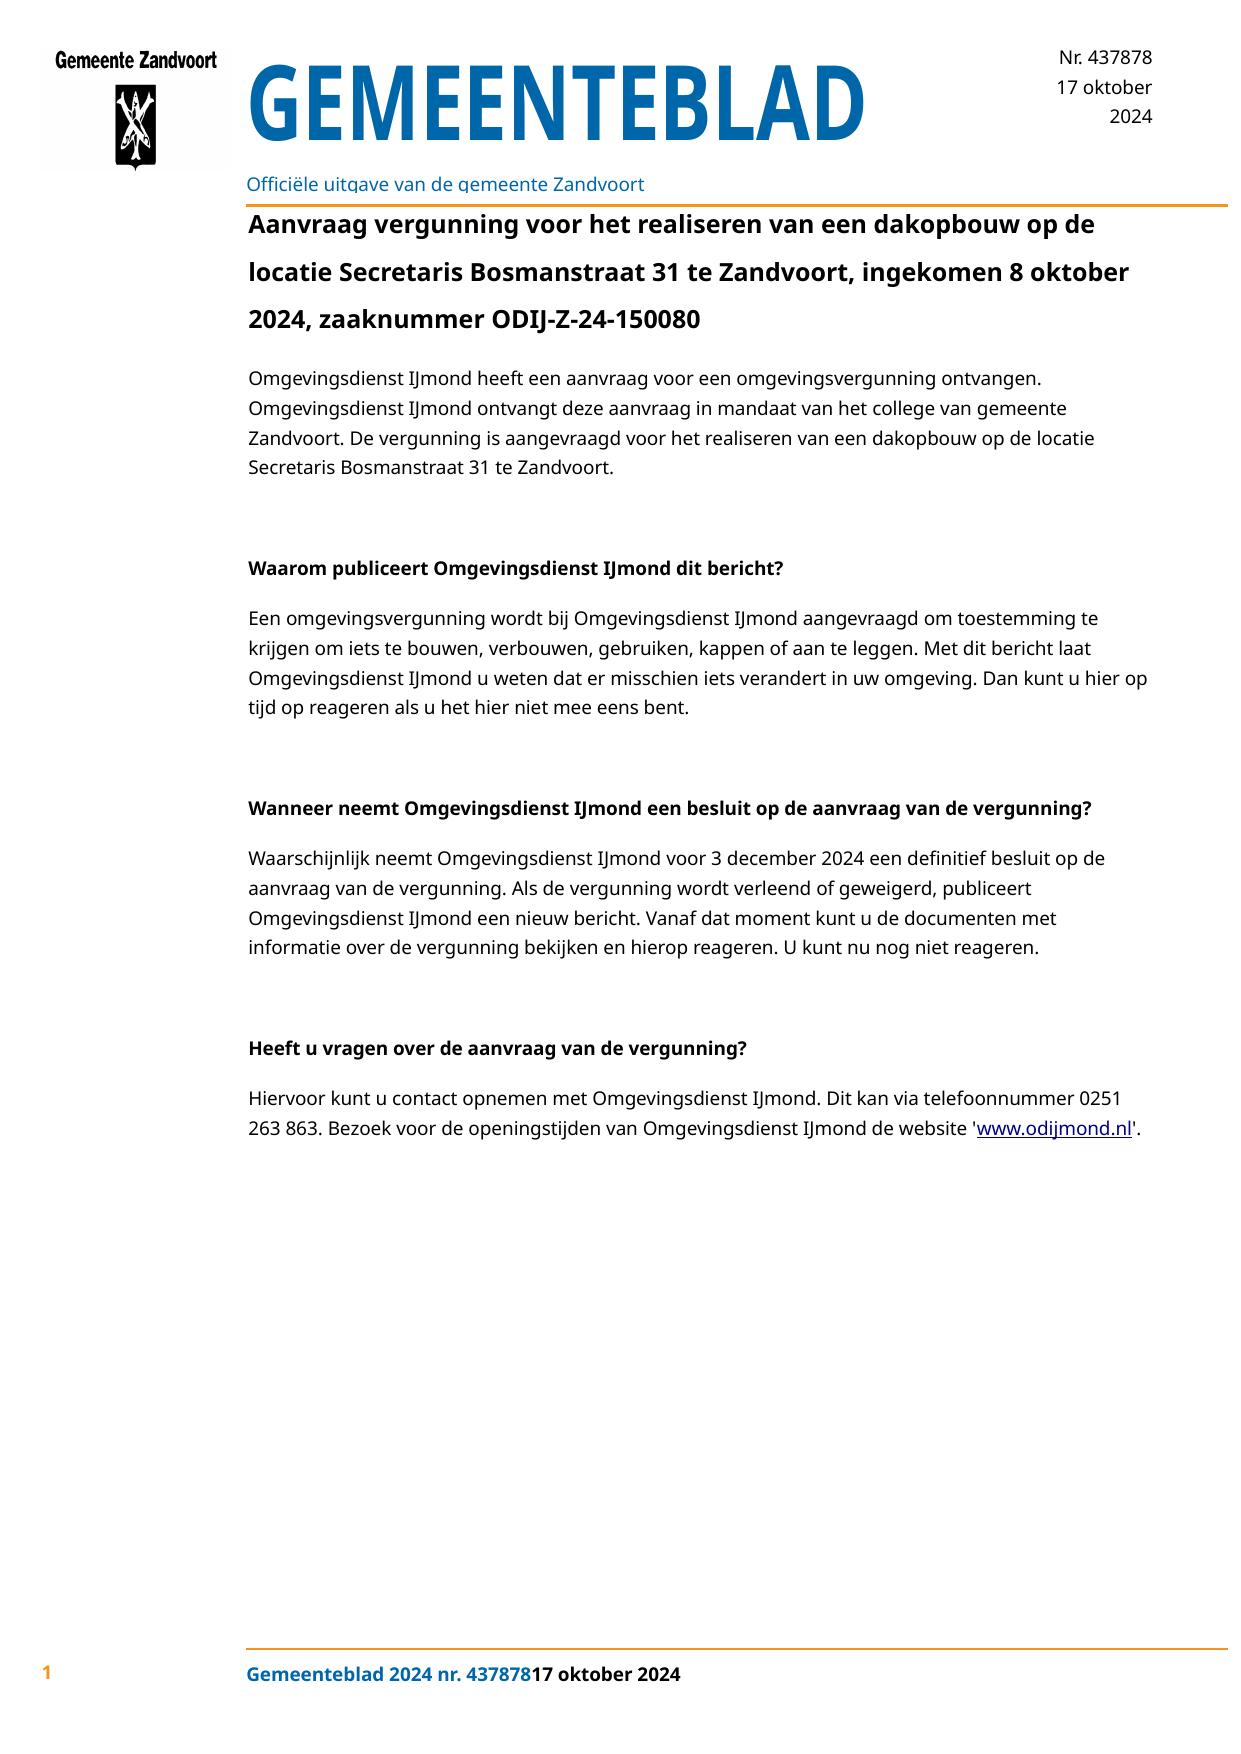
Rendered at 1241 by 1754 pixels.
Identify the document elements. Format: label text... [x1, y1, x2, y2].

text Aanvraag vergunning voor het realiseren van een dakopbouw op de locatie Secretaris Bosmanstraat 31 te Zandvoort, ingekomen 8 oktober 2024, zaaknummer ODIJ-Z-24-150080 [248, 207, 1152, 336]
text Hiervoor kunt u contact opnemen met Omgevingsdienst IJmond. Dit kan via telefoonnummer 0251 263 863. Bezoek voor de openingstijden van Omgevingsdienst IJmond de website 'www.odijmond.nl'. [248, 1086, 1152, 1141]
picture [41, 47, 231, 172]
text Wanneer neemt Omgevingsdienst IJmond een besluit op de aanvraag van de vergunning? [248, 795, 1152, 821]
text Omgevingsdienst IJmond heeft een aanvraag voor een omgevingsvergunning ontvangen. Omgevingsdienst IJmond ontvangt deze aanvraag in mandaat van het college van gemeente Zandvoort. De vergunning is aangevraagd voor het realiseren van een dakopbouw op de locatie Secretaris Bosmanstraat 31 te Zandvoort. [248, 366, 1152, 480]
text Waarom publiceert Omgevingsdienst IJmond dit bericht? [248, 555, 1152, 581]
text Heeft u vragen over de aanvraag van de vergunning? [248, 1035, 1152, 1061]
text Een omgevingsvergunning wordt bij Omgevingsdienst IJmond aangevraagd om toestemming te krijgen om iets te bouwen, verbouwen, gebruiken, kappen of aan te leggen. Met dit bericht laat Omgevingsdienst IJmond u weten dat er misschien iets verandert in uw omgeving. Dan kunt u hier op tijd op reageren als u het hier niet mee eens bent. [248, 606, 1152, 720]
text Waarschijnlijk neemt Omgevingsdienst IJmond voor 3 december 2024 een definitief besluit op de aanvraag van de vergunning. Als de vergunning wordt verleend of geweigerd, publiceert Omgevingsdienst IJmond een nieuw bericht. Vanaf dat moment kunt u de documenten met informatie over de vergunning bekijken en hierop reageren. U kunt nu nog niet reageren. [248, 846, 1152, 960]
